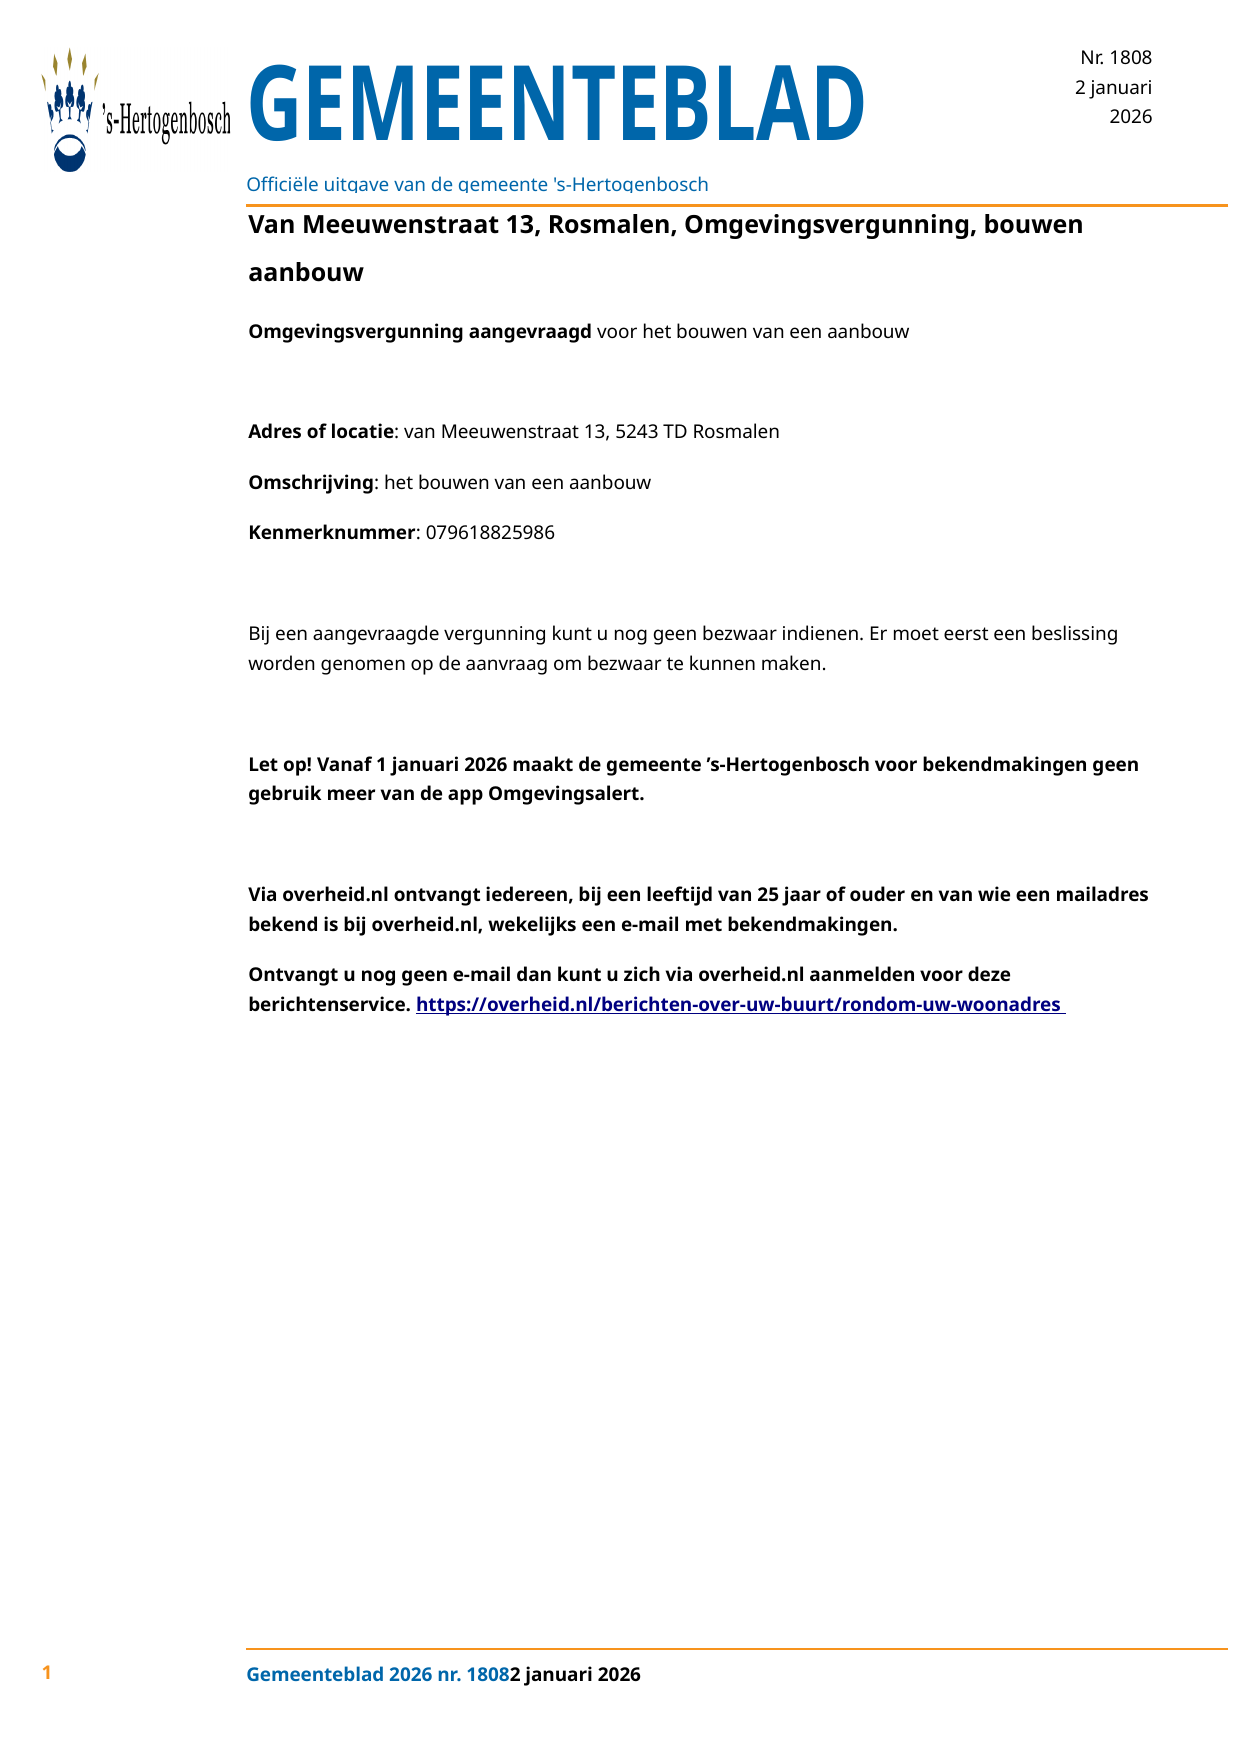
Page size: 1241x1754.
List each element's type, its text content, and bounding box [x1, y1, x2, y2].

text Adres of locatie: van Meeuwenstraat 13, 5243 TD Rosmalen [248, 419, 1152, 444]
text Omgevingsvergunning aangevraagd voor het bouwen van een aanbouw [248, 318, 1152, 344]
text Van Meeuwenstraat 13, Rosmalen, Omgevingsvergunning, bouwen aanbouw [248, 207, 1152, 288]
text Via overheid.nl ontvangt iedereen, bij een leeftijd van 25 jaar of ouder en van wie een mailadres bekend is bij overheid.nl, wekelijks een e-mail met bekendmakingen. [248, 881, 1152, 937]
text Bij een aangevraagde vergunning kunt u nog geen bezwaar indienen. Er moet eerst een beslissing worden genomen op de aanvraag om bezwaar te kunnen maken. [248, 620, 1152, 676]
text Let op! Vanaf 1 januari 2026 maakt de gemeente ’s-Hertogenbosch voor bekendmakingen geen gebruik meer van de app Omgevingsalert. [248, 751, 1152, 806]
text Kenmerknummer: 079618825986 [248, 519, 1152, 545]
text Ontvangt u nog geen e-mail dan kunt u zich via overheid.nl aanmelden voor deze berichtenservice. https://overheid.nl/berichten-over-uw-buurt/rondom-uw-woonadres [248, 961, 1152, 1017]
text Omschrijving: het bouwen van een aanbouw [248, 469, 1152, 495]
picture [41, 47, 231, 172]
